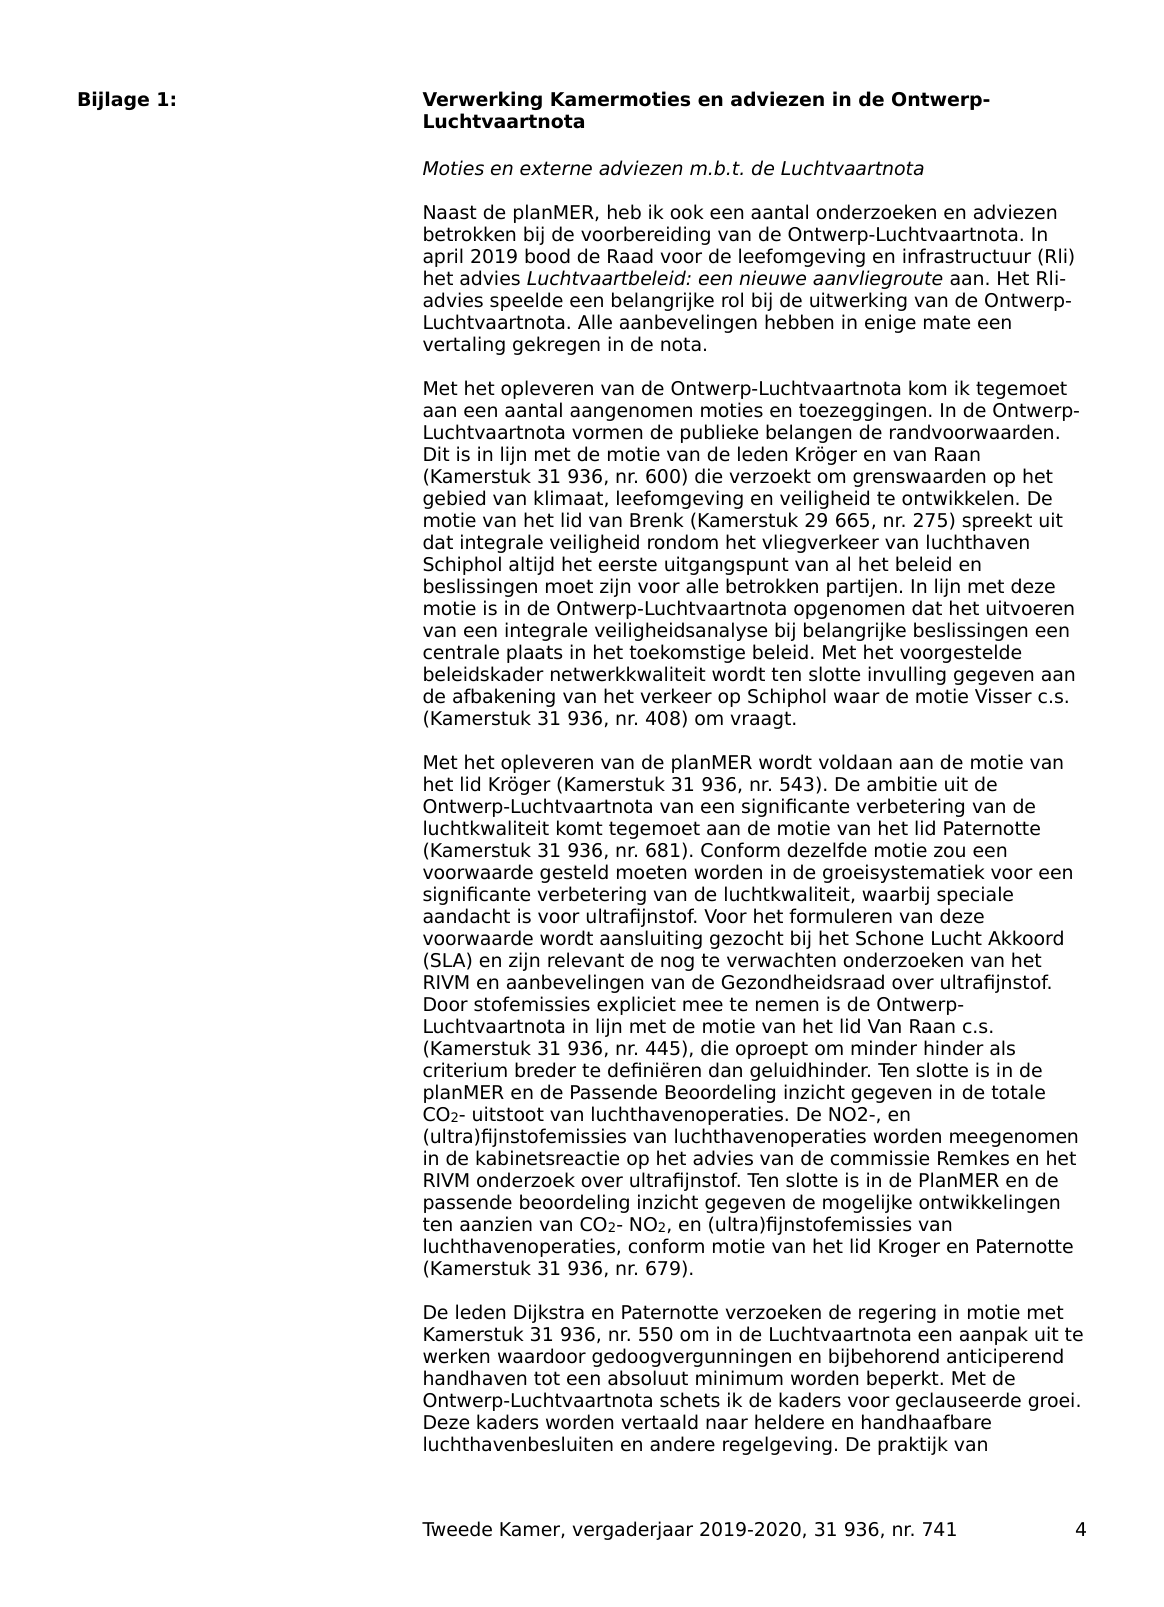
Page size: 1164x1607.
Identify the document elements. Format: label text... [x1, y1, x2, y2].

text Naast de planMER, heb ik ook een aantal onderzoeken en adviezen betrokken bij de voorbereiding van de Ontwerp-Luchtvaartnota. In april 2019 bood de Raad voor de leefomgeving en infrastructuur (Rli) het advies Luchtvaartbeleid: een nieuwe aanvliegroute aan. Het Rli-advies speelde een belangrijke rol bij de uitwerking van de Ontwerp-Luchtvaartnota. Alle aanbevelingen hebben in enige mate een vertaling gekregen in de nota. [422, 202, 1087, 356]
subtitle Moties en externe adviezen m.b.t. de Luchtvaartnota [422, 158, 1087, 180]
text Met het opleveren van de planMER wordt voldaan aan de motie van het lid Kröger (Kamerstuk 31 936, nr. 543). De ambitie uit de Ontwerp-Luchtvaartnota van een significante verbetering van de luchtkwaliteit komt tegemoet aan de motie van het lid Paternotte (Kamerstuk 31 936, nr. 681). Conform dezelfde motie zou een voorwaarde gesteld moeten worden in de groeisystematiek voor een significante verbetering van de luchtkwaliteit, waarbij speciale aandacht is voor ultrafijnstof. Voor het formuleren van deze voorwaarde wordt aansluiting gezocht bij het Schone Lucht Akkoord (SLA) en zijn relevant de nog te verwachten onderzoeken van het RIVM en aanbevelingen van de Gezondheidsraad over ultrafijnstof. Door stofemissies expliciet mee te nemen is de Ontwerp-Luchtvaartnota in lijn met de motie van het lid Van Raan c.s. (Kamerstuk 31 936, nr. 445), die oproept om minder hinder als criterium breder te definiëren dan geluidhinder. Ten slotte is in de planMER en de Passende Beoordeling inzicht gegeven in de totale CO2- uitstoot van luchthavenoperaties. De NO2-, en (ultra)fijnstofemissies van luchthavenoperaties worden meegenomen in de kabinetsreactie op het advies van de commissie Remkes en het RIVM onderzoek over ultrafijnstof. Ten slotte is in de PlanMER en de passende beoordeling inzicht gegeven de mogelijke ontwikkelingen ten aanzien van CO2- NO2, en (ultra)fijnstofemissies van luchthavenoperaties, conform motie van het lid Kroger en Paternotte (Kamerstuk 31 936, nr. 679). [422, 752, 1087, 1279]
text De leden Dijkstra en Paternotte verzoeken de regering in motie met Kamerstuk 31 936, nr. 550 om in de Luchtvaartnota een aanpak uit te werken waardoor gedoogvergunningen en bijbehorend anticiperend handhaven tot een absoluut minimum worden beperkt. Met de Ontwerp-Luchtvaartnota schets ik de kaders voor geclauseerde groei. Deze kaders worden vertaald naar heldere en handhaafbare luchthavenbesluiten en andere regelgeving. De praktijk van [422, 1302, 1087, 1456]
text Met het opleveren van de Ontwerp-Luchtvaartnota kom ik tegemoet aan een aantal aangenomen moties en toezeggingen. In de Ontwerp-Luchtvaartnota vormen de publieke belangen de randvoorwaarden. Dit is in lijn met de motie van de leden Kröger en van Raan (Kamerstuk 31 936, nr. 600) die verzoekt om grenswaarden op het gebied van klimaat, leefomgeving en veiligheid te ontwikkelen. De motie van het lid van Brenk (Kamerstuk 29 665, nr. 275) spreekt uit dat integrale veiligheid rondom het vliegverkeer van luchthaven Schiphol altijd het eerste uitgangspunt van al het beleid en beslissingen moet zijn voor alle betrokken partijen. In lijn met deze motie is in de Ontwerp-Luchtvaartnota opgenomen dat het uitvoeren van een integrale veiligheidsanalyse bij belangrijke beslissingen een centrale plaats in het toekomstige beleid. Met het voorgestelde beleidskader netwerkkwaliteit wordt ten slotte invulling gegeven aan de afbakening van het verkeer op Schiphol waar de motie Visser c.s. (Kamerstuk 31 936, nr. 408) om vraagt. [422, 378, 1087, 730]
subtitle Bijlage 1: Verwerking Kamermoties en adviezen in de Ontwerp-Luchtvaartnota [77, 89, 1087, 133]
